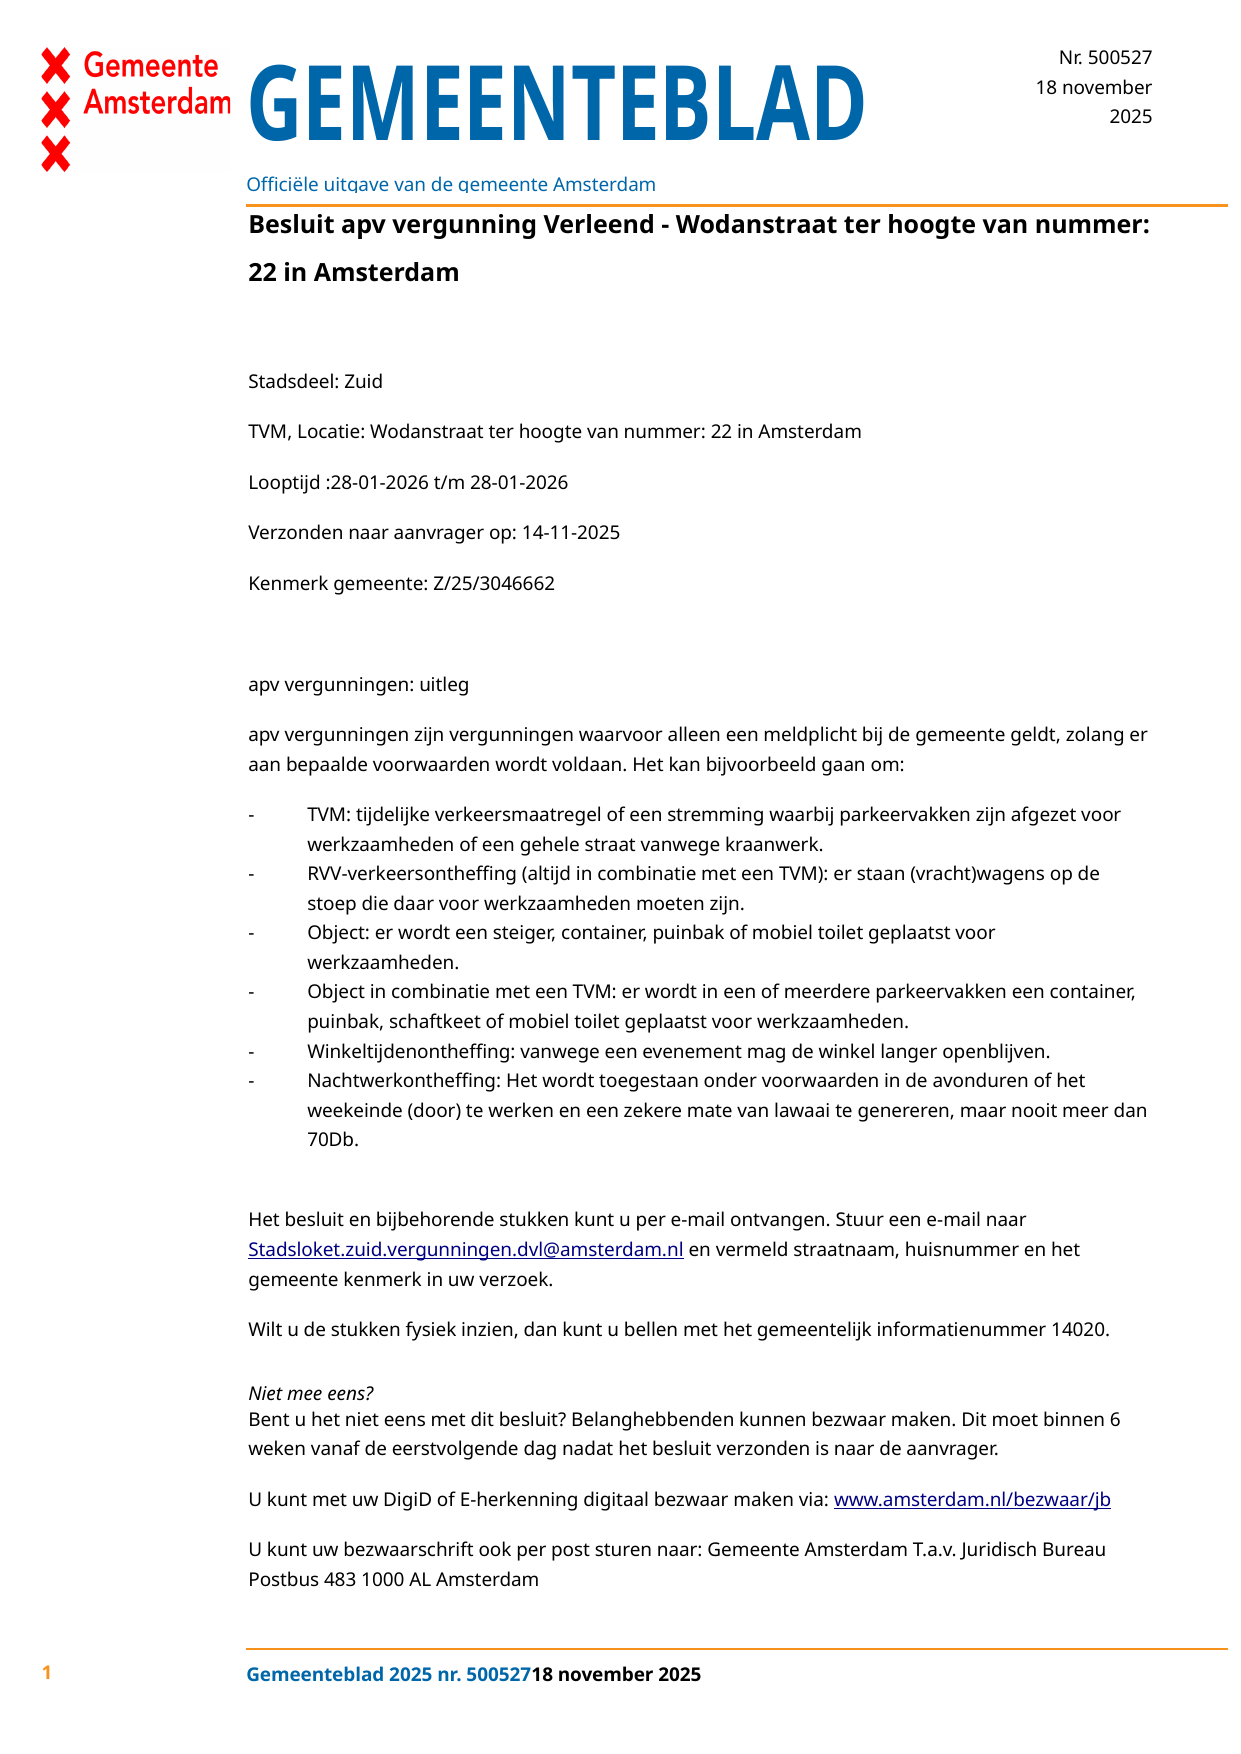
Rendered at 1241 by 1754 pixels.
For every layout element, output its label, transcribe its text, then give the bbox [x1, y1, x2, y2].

text Kenmerk gemeente: Z/25/3046662 [248, 570, 1152, 596]
list Winkeltijdenontheffing: vanwege een evenement mag de winkel langer openblijven. [248, 1038, 1152, 1064]
text Het besluit en bijbehorende stukken kunt u per e-mail ontvangen. Stuur een e-mail naar Stadsloket.zuid.vergunningen.dvl@amsterdam.nl en vermeld straatnaam, huisnummer en het gemeente kenmerk in uw verzoek. [248, 1207, 1152, 1292]
text Wilt u de stukken fysiek inzien, dan kunt u bellen met het gemeentelijk informatienummer 14020. [248, 1316, 1152, 1342]
list Object in combinatie met een TVM: er wordt in een of meerdere parkeervakken een container, puinbak, schaftkeet of mobiel toilet geplaatst voor werkzaamheden. [248, 979, 1152, 1034]
text TVM, Locatie: Wodanstraat ter hoogte van nummer: 22 in Amsterdam [248, 419, 1152, 444]
text U kunt uw bezwaarschrift ook per post sturen naar: Gemeente Amsterdam T.a.v. Juridisch Bureau Postbus 483 1000 AL Amsterdam [248, 1536, 1152, 1592]
text apv vergunningen zijn vergunningen waarvoor alleen een meldplicht bij de gemeente geldt, zolang er aan bepaalde voorwaarden wordt voldaan. Het kan bijvoorbeeld gaan om: [248, 721, 1152, 777]
text Verzonden naar aanvrager op: 14-11-2025 [248, 519, 1152, 545]
text Bent u het niet eens met dit besluit? Belanghebbenden kunnen bezwaar maken. Dit moet binnen 6 weken vanaf de eerstvolgende dag nadat het besluit verzonden is naar de aanvrager. [248, 1406, 1152, 1461]
picture [41, 47, 231, 172]
list Nachtwerkontheffing: Het wordt toegestaan onder voorwaarden in de avonduren of het weekeinde (door) te werken en een zekere mate van lawaai te genereren, maar nooit meer dan 70Db. [248, 1067, 1152, 1152]
text Besluit apv vergunning Verleend - Wodanstraat ter hoogte van nummer: 22 in Amsterdam [248, 207, 1152, 288]
text Looptijd :28-01-2026 t/m 28-01-2026 [248, 469, 1152, 495]
list RVV-verkeersontheffing (altijd in combinatie met een TVM): er staan (vracht)wagens op de stoep die daar voor werkzaamheden moeten zijn. [248, 860, 1152, 916]
text U kunt met uw DigiD of E-herkenning digitaal bezwaar maken via: www.amsterdam.nl/bezwaar/jb [248, 1486, 1152, 1512]
text apv vergunningen: uitleg [248, 671, 1152, 697]
text Stadsdeel: Zuid [248, 368, 1152, 394]
list TVM: tijdelijke verkeersmaatregel of een stremming waarbij parkeervakken zijn afgezet voor werkzaamheden of een gehele straat vanwege kraanwerk. [248, 801, 1152, 857]
list Object: er wordt een steiger, container, puinbak of mobiel toilet geplaatst voor werkzaamheden. [248, 919, 1152, 975]
text Niet mee eens? [248, 1380, 1152, 1406]
